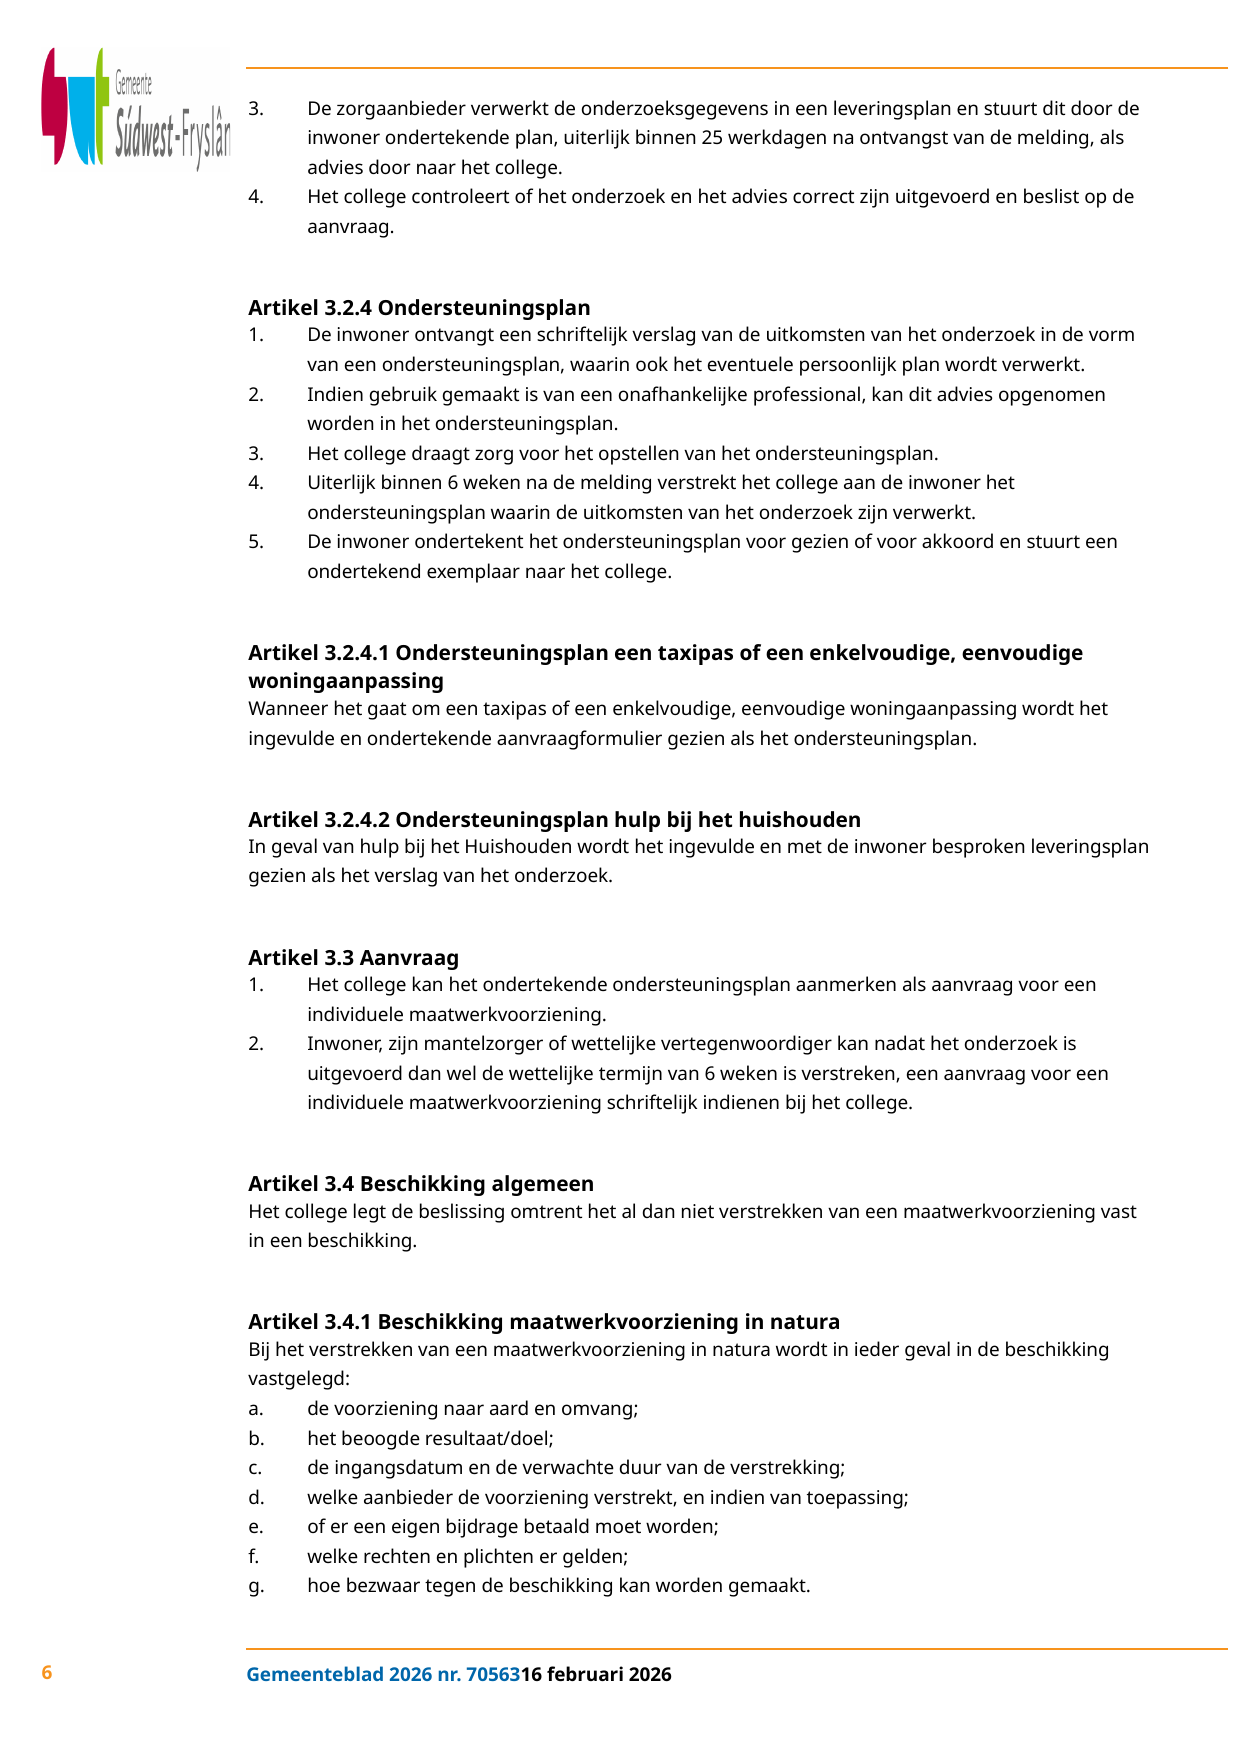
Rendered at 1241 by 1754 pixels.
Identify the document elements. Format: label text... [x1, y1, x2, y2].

list hoe bezwaar tegen de beschikking kan worden gemaakt. [248, 1573, 1152, 1598]
text Wanneer het gaat om een taxipas of een enkelvoudige, eenvoudige woningaanpassing wordt het ingevulde en ondertekende aanvraagformulier gezien als het ondersteuningsplan. [248, 695, 1152, 750]
text Artikel 3.2.4.1 Ondersteuningsplan een taxipas of een enkelvoudige, eenvoudige woningaanpassing [248, 638, 1152, 695]
list De zorgaanbieder verwerkt de onderzoeksgegevens in een leveringsplan en stuurt dit door de inwoner ondertekende plan, uiterlijk binnen 25 werkdagen na ontvangst van de melding, als advies door naar het college. [248, 95, 1152, 180]
list Indien gebruik gemaakt is van een onafhankelijke professional, kan dit advies opgenomen worden in het ondersteuningsplan. [248, 381, 1152, 436]
list De inwoner ondertekent het ondersteuningsplan voor gezien of voor akkoord en stuurt een ondertekend exemplaar naar het college. [248, 529, 1152, 584]
text Artikel 3.2.4 Ondersteuningsplan [248, 293, 1152, 322]
text Bij het verstrekken van een maatwerkvoorziening in natura wordt in ieder geval in de beschikking vastgelegd: [248, 1336, 1152, 1391]
text Het college legt de beslissing omtrent het al dan niet verstrekken van een maatwerkvoorziening vast in een beschikking. [248, 1198, 1152, 1253]
text Artikel 3.4.1 Beschikking maatwerkvoorziening in natura [248, 1307, 1152, 1336]
list welke aanbieder de voorziening verstrekt, en indien van toepassing; [248, 1484, 1152, 1509]
list het beoogde resultaat/doel; [248, 1425, 1152, 1450]
list Uiterlijk binnen 6 weken na de melding verstrekt het college aan de inwoner het ondersteuningsplan waarin de uitkomsten van het onderzoek zijn verwerkt. [248, 469, 1152, 525]
list Het college kan het ondertekende ondersteuningsplan aanmerken als aanvraag voor een individuele maatwerkvoorziening. [248, 971, 1152, 1026]
list Het college controleert of het onderzoek en het advies correct zijn uitgevoerd en beslist op de aanvraag. [248, 183, 1152, 239]
list Het college draagt zorg voor het opstellen van het ondersteuningsplan. [248, 440, 1152, 466]
list de voorziening naar aard en omvang; [248, 1395, 1152, 1421]
list Inwoner, zijn mantelzorger of wettelijke vertegenwoordiger kan nadat het onderzoek is uitgevoerd dan wel de wettelijke termijn van 6 weken is verstreken, een aanvraag voor een individuele maatwerkvoorziening schriftelijk indienen bij het college. [248, 1030, 1152, 1115]
list of er een eigen bijdrage betaald moet worden; [248, 1513, 1152, 1539]
text In geval van hulp bij het Huishouden wordt het ingevulde en met de inwoner besproken leveringsplan gezien als het verslag van het onderzoek. [248, 833, 1152, 888]
list De inwoner ontvangt een schriftelijk verslag van de uitkomsten van het onderzoek in de vorm van een ondersteuningsplan, waarin ook het eventuele persoonlijk plan wordt verwerkt. [248, 322, 1152, 377]
list de ingangsdatum en de verwachte duur van de verstrekking; [248, 1454, 1152, 1480]
picture [41, 47, 231, 172]
text Artikel 3.2.4.2 Ondersteuningsplan hulp bij het huishouden [248, 805, 1152, 833]
text Artikel 3.3 Aanvraag [248, 943, 1152, 971]
text Artikel 3.4 Beschikking algemeen [248, 1169, 1152, 1198]
list welke rechten en plichten er gelden; [248, 1543, 1152, 1569]
